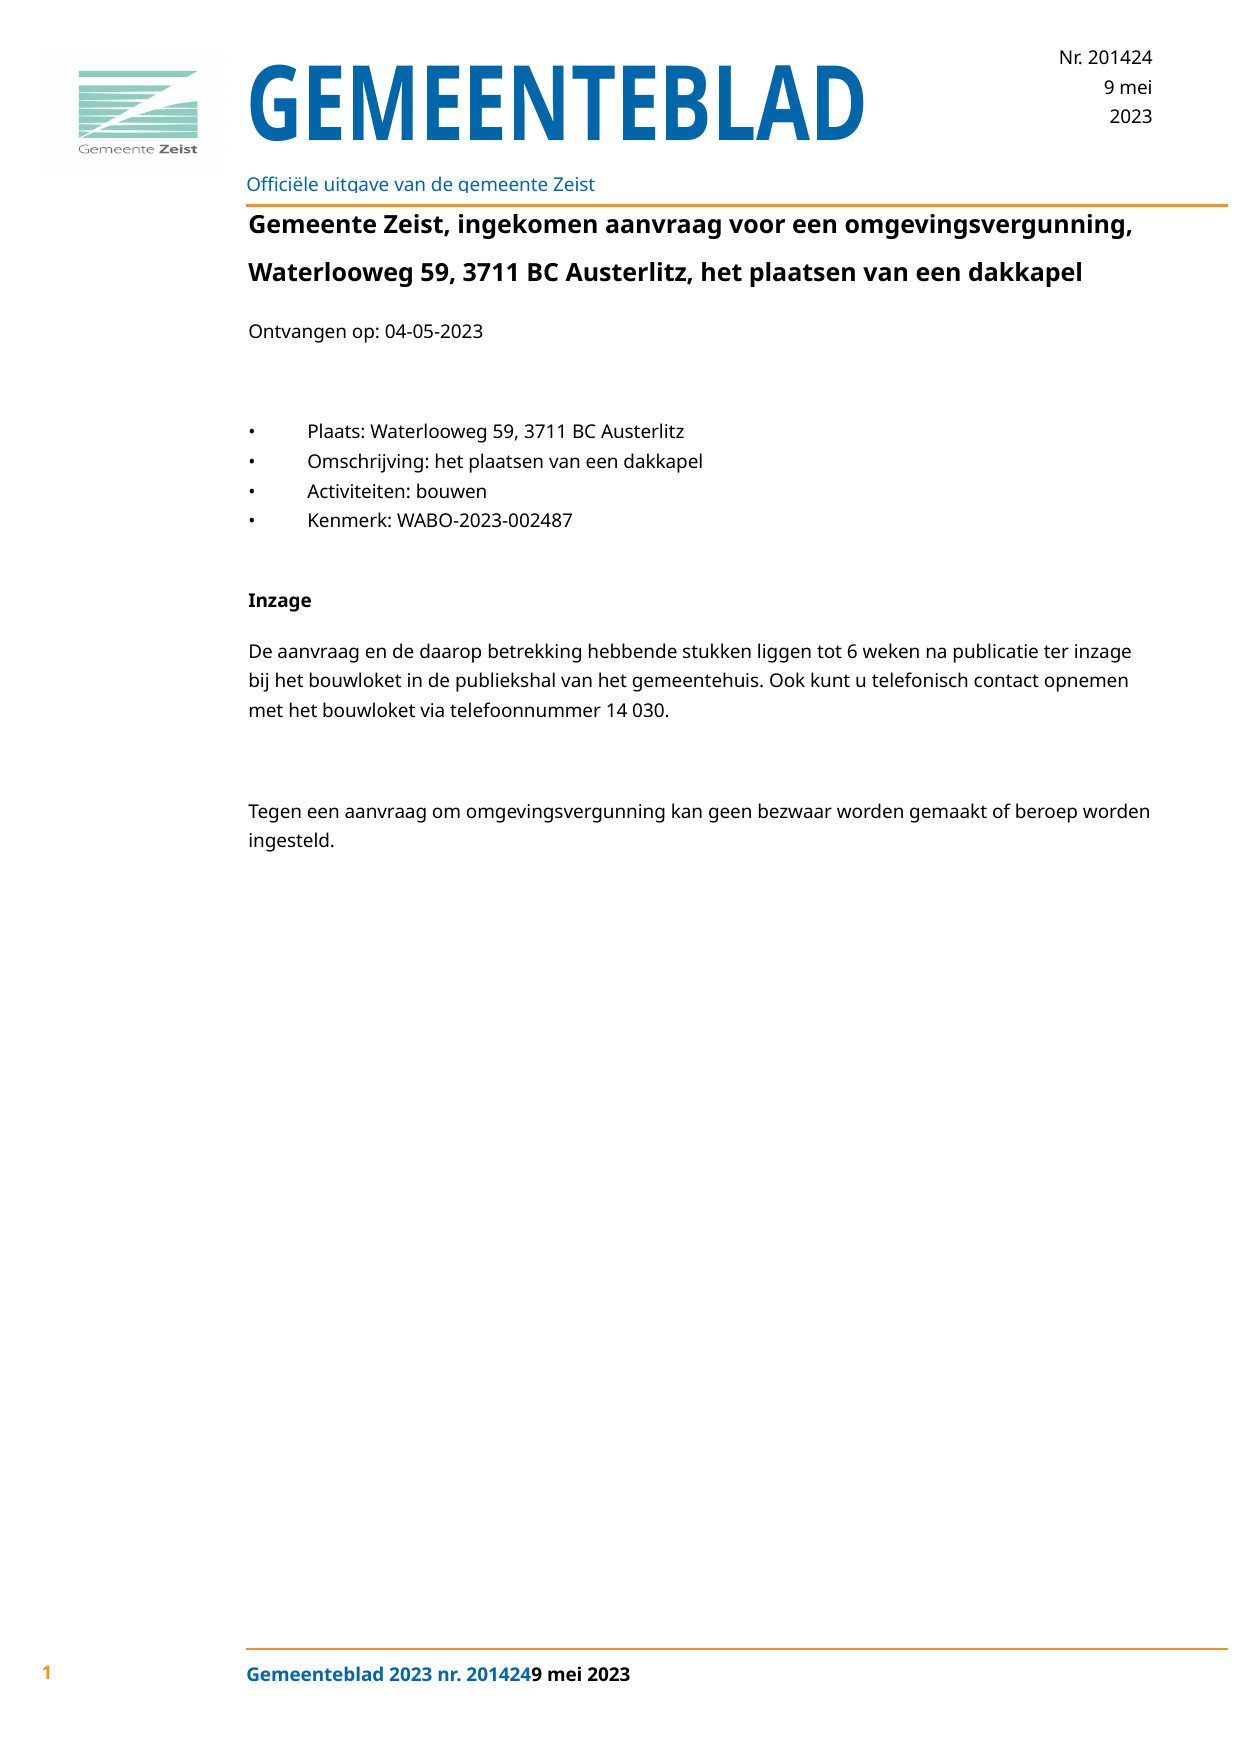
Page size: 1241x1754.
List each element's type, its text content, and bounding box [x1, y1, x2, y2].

picture [41, 47, 231, 172]
list Activiteiten: bouwen [248, 478, 1152, 504]
text Inzage [248, 587, 1152, 613]
text Ontvangen op: 04-05-2023 [248, 318, 1152, 344]
text Gemeente Zeist, ingekomen aanvraag voor een omgevingsvergunning, Waterlooweg 59, 3711 BC Austerlitz, het plaatsen van een dakkapel [248, 207, 1152, 288]
list Kenmerk: WABO-2023-002487 [248, 507, 1152, 533]
text De aanvraag en de daarop betrekking hebbende stukken liggen tot 6 weken na publicatie ter inzage bij het bouwloket in de publiekshal van het gemeentehuis. Ook kunt u telefonisch contact opnemen met het bouwloket via telefoonnummer 14 030. [248, 638, 1152, 723]
list Plaats: Waterlooweg 59, 3711 BC Austerlitz [248, 419, 1152, 444]
text Tegen een aanvraag om omgevingsvergunning kan geen bezwaar worden gemaakt of beroep worden ingesteld. [248, 798, 1152, 853]
list Omschrijving: het plaatsen van een dakkapel [248, 448, 1152, 474]
